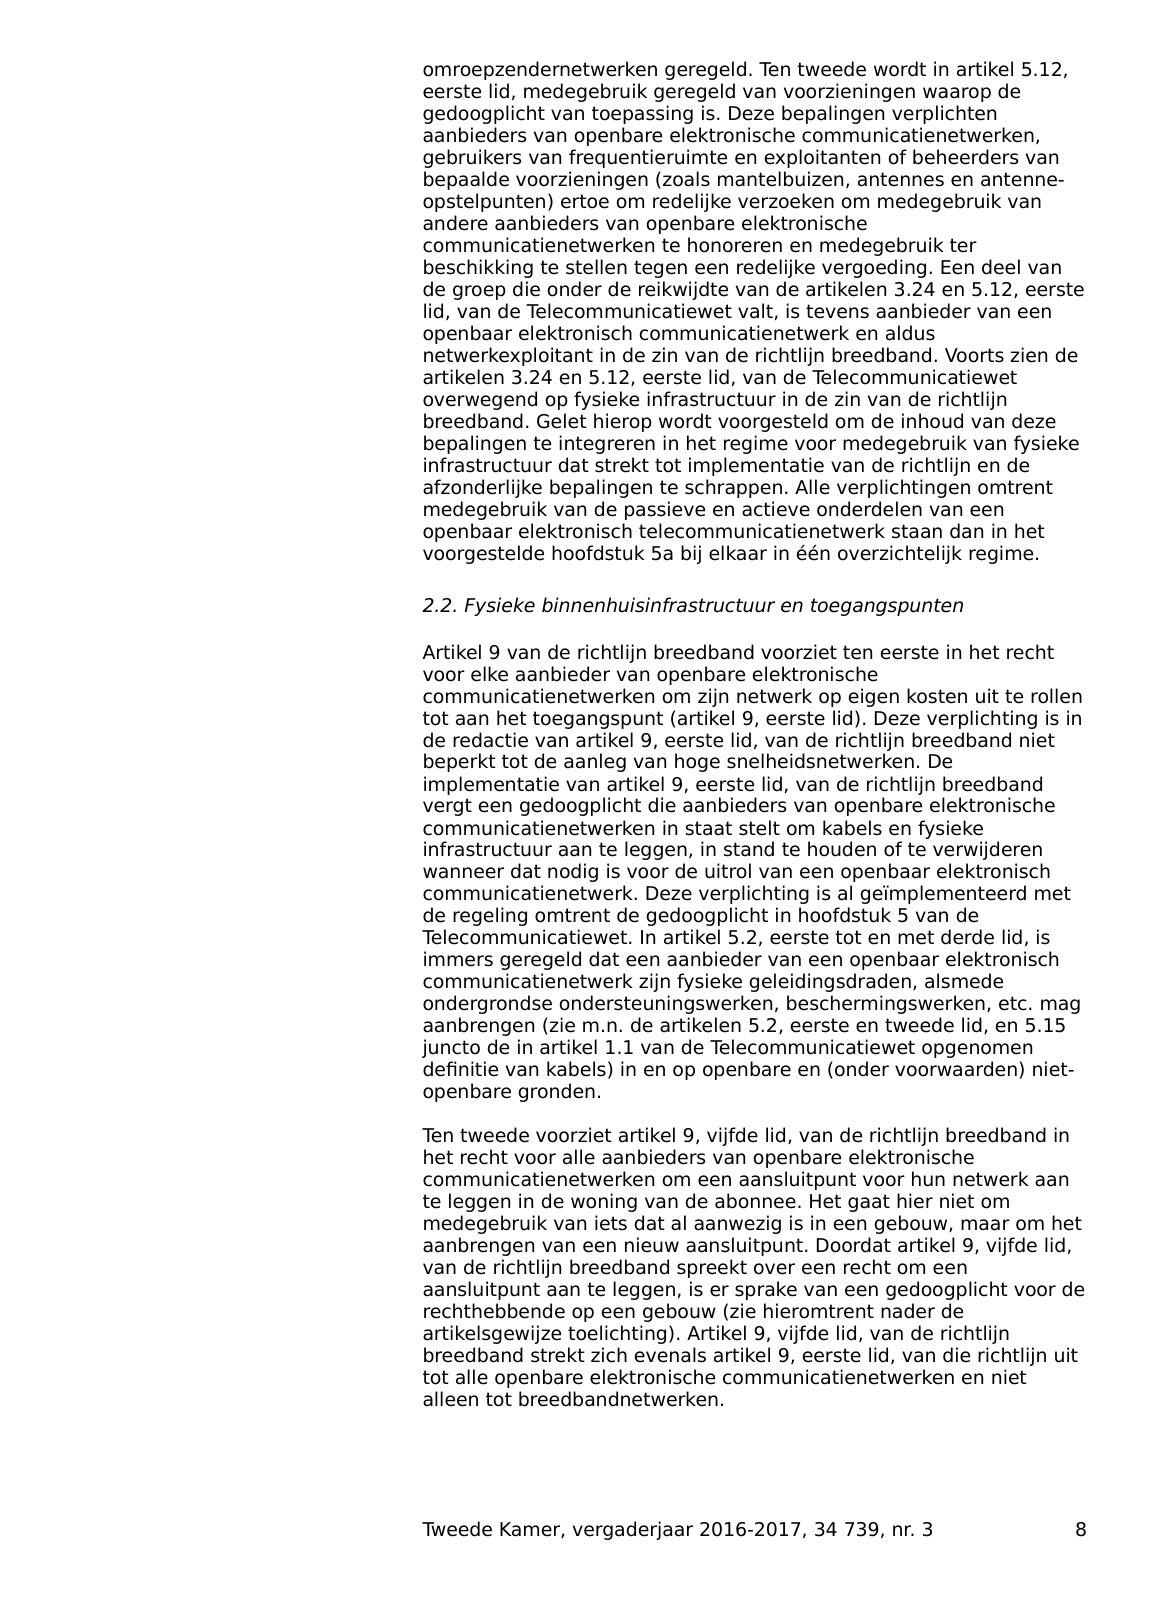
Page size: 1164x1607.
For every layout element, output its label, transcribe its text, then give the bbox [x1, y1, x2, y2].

text Artikel 9 van de richtlijn breedband voorziet ten eerste in het recht voor elke aanbieder van openbare elektronische communicatienetwerken om zijn netwerk op eigen kosten uit te rollen tot aan het toegangspunt (artikel 9, eerste lid). Deze verplichting is in de redactie van artikel 9, eerste lid, van de richtlijn breedband niet beperkt tot de aanleg van hoge snelheidsnetwerken. De implementatie van artikel 9, eerste lid, van de richtlijn breedband vergt een gedoogplicht die aanbieders van openbare elektronische communicatienetwerken in staat stelt om kabels en fysieke infrastructuur aan te leggen, in stand te houden of te verwijderen wanneer dat nodig is voor de uitrol van een openbaar elektronisch communicatienetwerk. Deze verplichting is al geïmplementeerd met de regeling omtrent de gedoogplicht in hoofdstuk 5 van de Telecommunicatiewet. In artikel 5.2, eerste tot en met derde lid, is immers geregeld dat een aanbieder van een openbaar elektronisch communicatienetwerk zijn fysieke geleidingsdraden, alsmede ondergrondse ondersteuningswerken, beschermingswerken, etc. mag aanbrengen (zie m.n. de artikelen 5.2, eerste en tweede lid, en 5.15 juncto de in artikel 1.1 van de Telecommunicatiewet opgenomen definitie van kabels) in en op openbare en (onder voorwaarden) niet-openbare gronden. [422, 642, 1087, 1103]
text omroepzendernetwerken geregeld. Ten tweede wordt in artikel 5.12, eerste lid, medegebruik geregeld van voorzieningen waarop de gedoogplicht van toepassing is. Deze bepalingen verplichten aanbieders van openbare elektronische communicatienetwerken, gebruikers van frequentieruimte en exploitanten of beheerders van bepaalde voorzieningen (zoals mantelbuizen, antennes en antenne-opstelpunten) ertoe om redelijke verzoeken om medegebruik van andere aanbieders van openbare elektronische communicatienetwerken te honoreren en medegebruik ter beschikking te stellen tegen een redelijke vergoeding. Een deel van de groep die onder de reikwijdte van de artikelen 3.24 en 5.12, eerste lid, van de Telecommunicatiewet valt, is tevens aanbieder van een openbaar elektronisch communicatienetwerk en aldus netwerkexploitant in de zin van de richtlijn breedband. Voorts zien de artikelen 3.24 en 5.12, eerste lid, van de Telecommunicatiewet overwegend op fysieke infrastructuur in de zin van de richtlijn breedband. Gelet hierop wordt voorgesteld om de inhoud van deze bepalingen te integreren in het regime voor medegebruik van fysieke infrastructuur dat strekt tot implementatie van de richtlijn en de afzonderlijke bepalingen te schrappen. Alle verplichtingen omtrent medegebruik van de passieve en actieve onderdelen van een openbaar elektronisch telecommunicatienetwerk staan dan in het voorgestelde hoofdstuk 5a bij elkaar in één overzichtelijk regime. [422, 59, 1087, 564]
text Ten tweede voorziet artikel 9, vijfde lid, van de richtlijn breedband in het recht voor alle aanbieders van openbare elektronische communicatienetwerken om een aansluitpunt voor hun netwerk aan te leggen in de woning van de abonnee. Het gaat hier niet om medegebruik van iets dat al aanwezig is in een gebouw, maar om het aanbrengen van een nieuw aansluitpunt. Doordat artikel 9, vijfde lid, van de richtlijn breedband spreekt over een recht om een aansluitpunt aan te leggen, is er sprake van een gedoogplicht voor de rechthebbende op een gebouw (zie hieromtrent nader de artikelsgewijze toelichting). Artikel 9, vijfde lid, van de richtlijn breedband strekt zich evenals artikel 9, eerste lid, van die richtlijn uit tot alle openbare elektronische communicatienetwerken en niet alleen tot breedbandnetwerken. [422, 1125, 1087, 1411]
subtitle 2.2. Fysieke binnenhuisinfrastructuur en toegangspunten [422, 594, 1087, 617]
